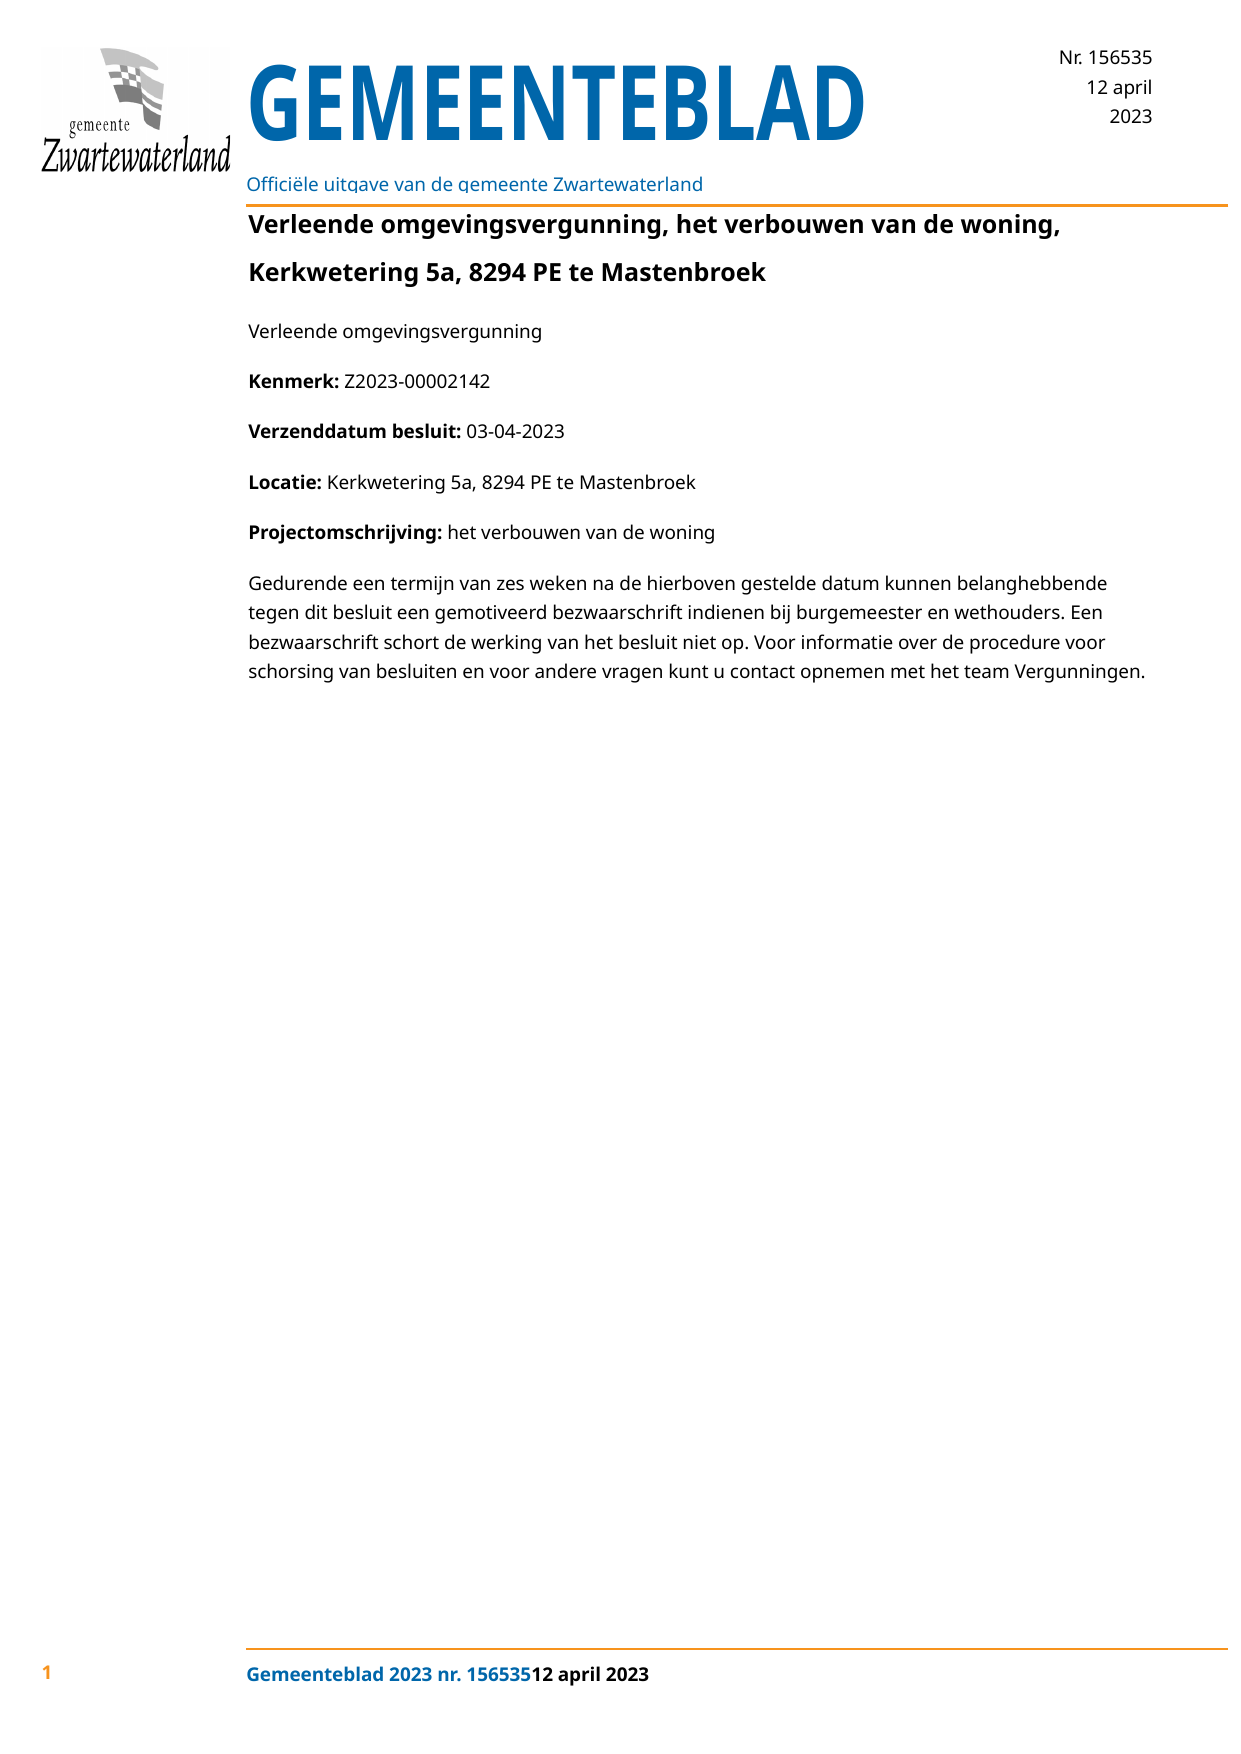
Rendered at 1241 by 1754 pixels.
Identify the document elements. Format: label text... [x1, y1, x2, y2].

picture [41, 47, 231, 172]
text Kenmerk: Z2023-00002142 [248, 368, 1152, 394]
text Projectomschrijving: het verbouwen van de woning [248, 519, 1152, 545]
text Verzenddatum besluit: 03-04-2023 [248, 419, 1152, 444]
text Locatie: Kerkwetering 5a, 8294 PE te Mastenbroek [248, 469, 1152, 495]
text Verleende omgevingsvergunning [248, 318, 1152, 344]
text Gedurende een termijn van zes weken na de hierboven gestelde datum kunnen belanghebbende tegen dit besluit een gemotiveerd bezwaarschrift indienen bij burgemeester en wethouders. Een bezwaarschrift schort de werking van het besluit niet op. Voor informatie over de procedure voor schorsing van besluiten en voor andere vragen kunt u contact opnemen met het team Vergunningen. [248, 570, 1152, 684]
text Verleende omgevingsvergunning, het verbouwen van de woning, Kerkwetering 5a, 8294 PE te Mastenbroek [248, 207, 1152, 288]
